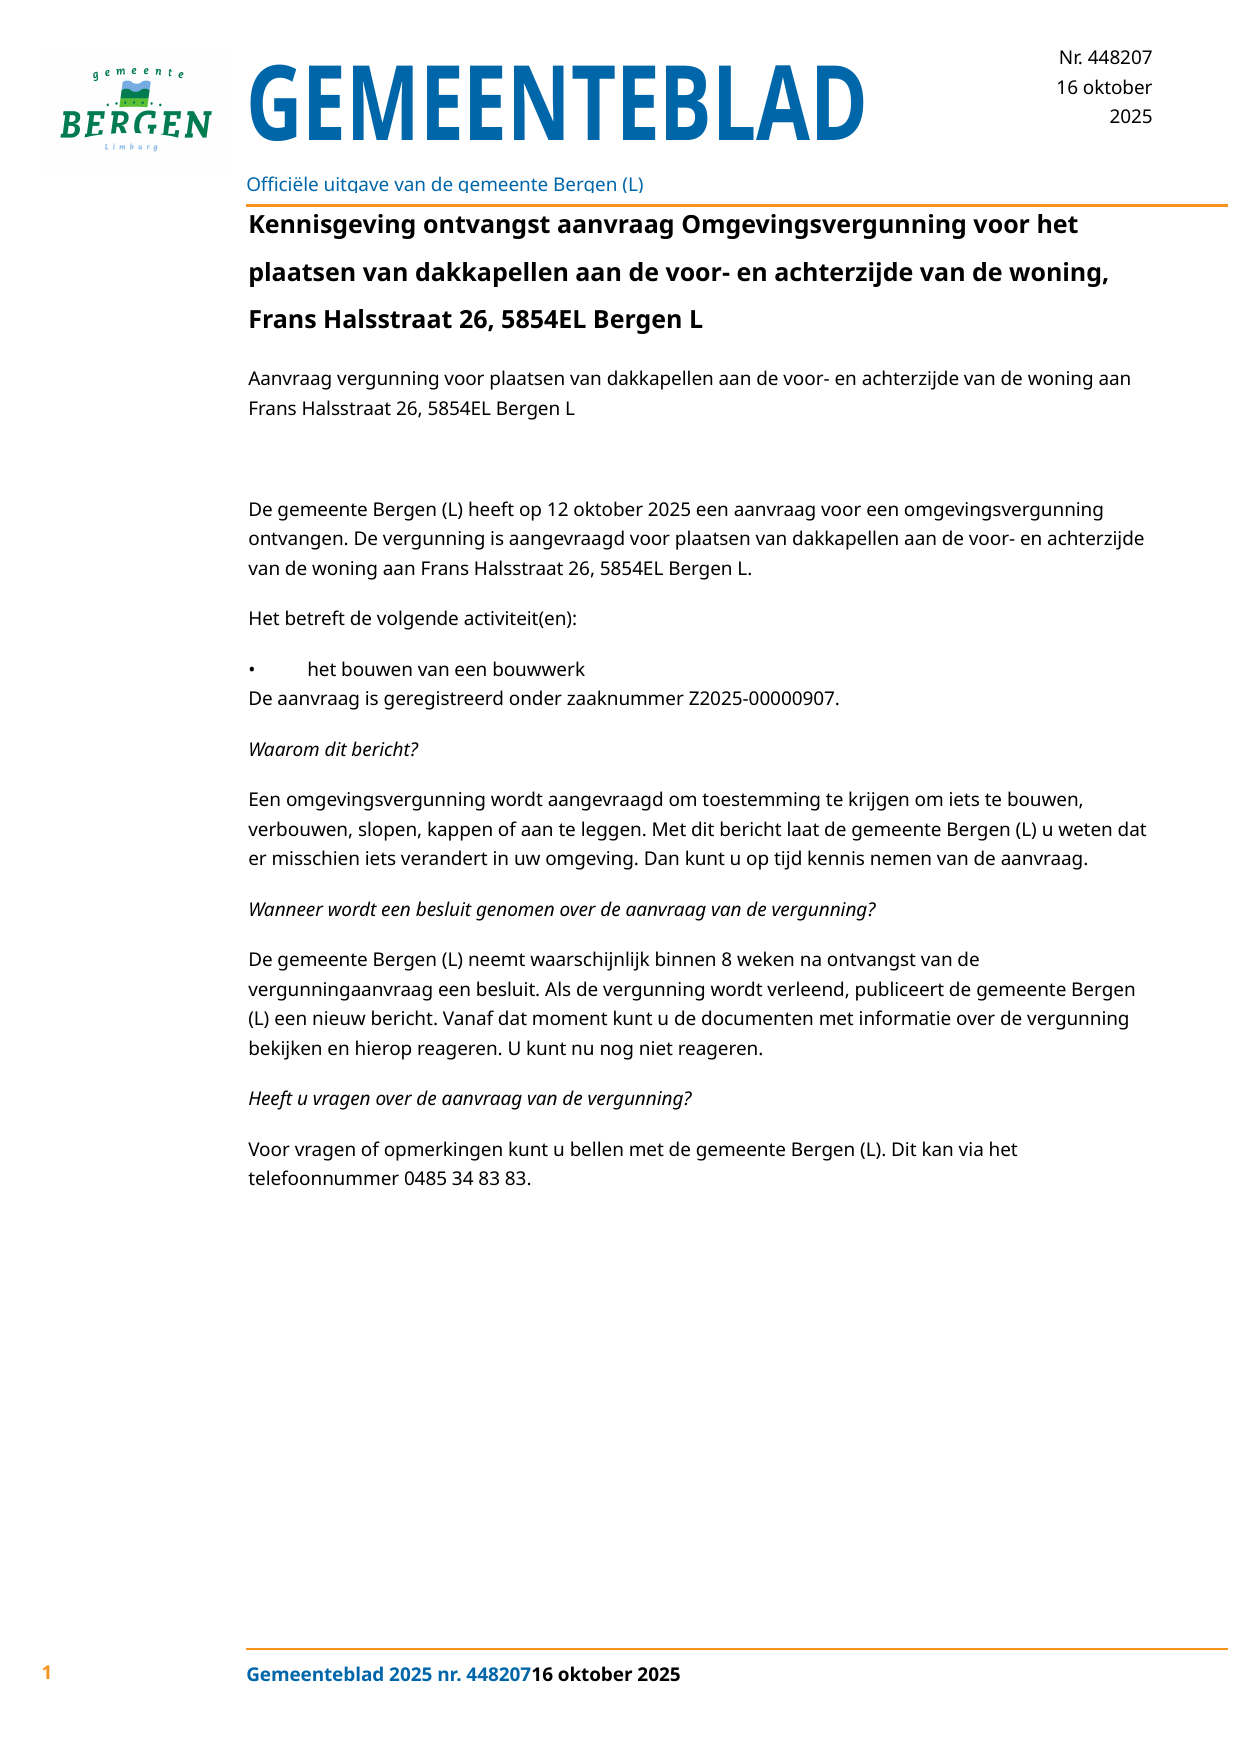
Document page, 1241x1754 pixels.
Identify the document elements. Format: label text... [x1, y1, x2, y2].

text Heeft u vragen over de aanvraag van de vergunning? [248, 1086, 1152, 1111]
text Een omgevingsvergunning wordt aangevraagd om toestemming te krijgen om iets te bouwen, verbouwen, slopen, kappen of aan te leggen. Met dit bericht laat de gemeente Bergen (L) u weten dat er misschien iets verandert in uw omgeving. Dan kunt u op tijd kennis nemen van de aanvraag. [248, 786, 1152, 871]
text Voor vragen of opmerkingen kunt u bellen met de gemeente Bergen (L). Dit kan via het telefoonnummer 0485 34 83 83. [248, 1136, 1152, 1191]
text Waarom dit bericht? [248, 736, 1152, 762]
text De aanvraag is geregistreerd onder zaaknummer Z2025-00000907. [248, 686, 1152, 711]
text De gemeente Bergen (L) neemt waarschijnlijk binnen 8 weken na ontvangst van de vergunningaanvraag een besluit. Als de vergunning wordt verleend, publiceert de gemeente Bergen (L) een nieuw bericht. Vanaf dat moment kunt u de documenten met informatie over de vergunning bekijken en hierop reageren. U kunt nu nog niet reageren. [248, 946, 1152, 1061]
text Wanneer wordt een besluit genomen over de aanvraag van de vergunning? [248, 896, 1152, 922]
text Het betreft de volgende activiteit(en): [248, 606, 1152, 631]
list het bouwen van een bouwwerk [248, 656, 1152, 682]
text Aanvraag vergunning voor plaatsen van dakkapellen aan de voor- en achterzijde van de woning aan Frans Halsstraat 26, 5854EL Bergen L [248, 366, 1152, 421]
text Kennisgeving ontvangst aanvraag Omgevingsvergunning voor het plaatsen van dakkapellen aan de voor- en achterzijde van de woning, Frans Halsstraat 26, 5854EL Bergen L [248, 207, 1152, 336]
text De gemeente Bergen (L) heeft op 12 oktober 2025 een aanvraag voor een omgevingsvergunning ontvangen. De vergunning is aangevraagd voor plaatsen van dakkapellen aan de voor- en achterzijde van de woning aan Frans Halsstraat 26, 5854EL Bergen L. [248, 496, 1152, 581]
picture [41, 47, 231, 172]
